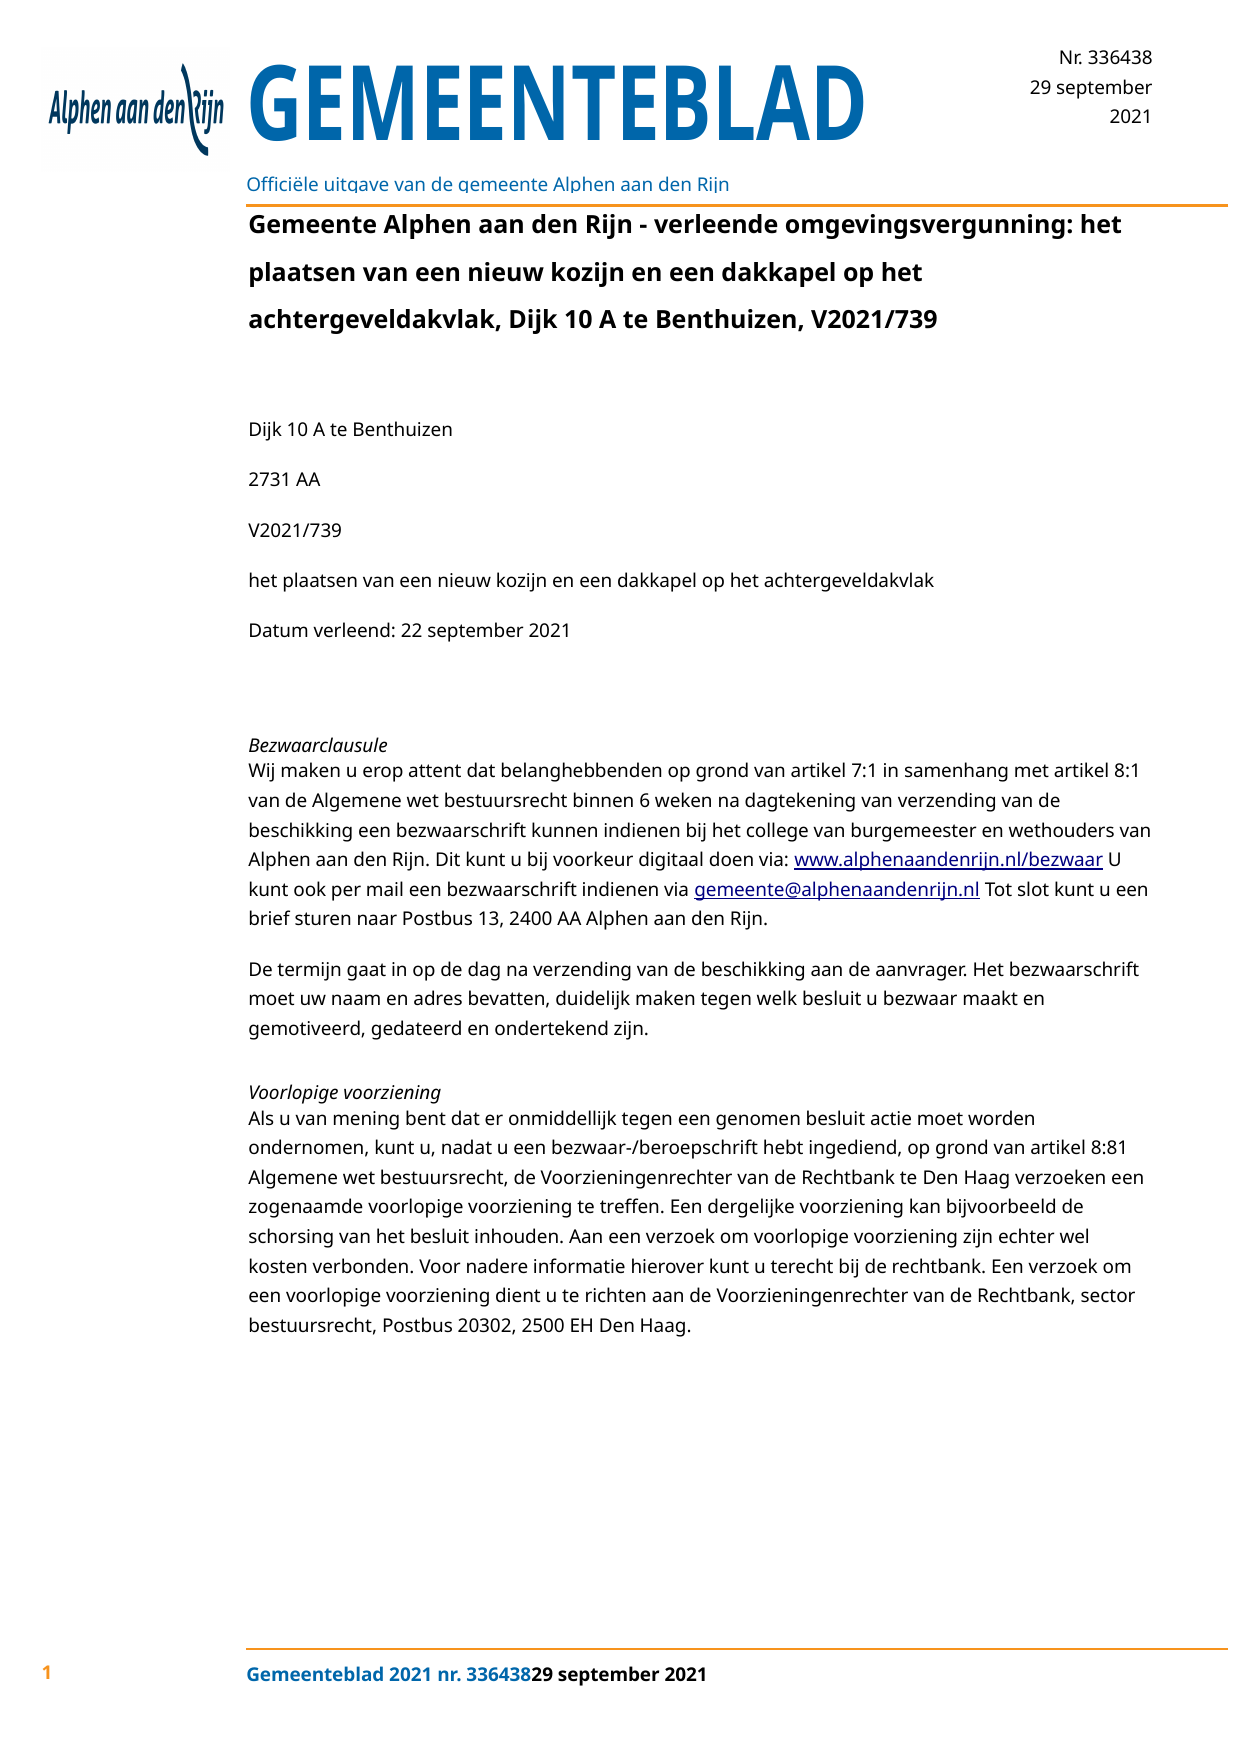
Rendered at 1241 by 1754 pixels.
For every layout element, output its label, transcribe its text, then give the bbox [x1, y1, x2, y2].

text het plaatsen van een nieuw kozijn en een dakkapel op het achtergeveldakvlak [248, 567, 1152, 593]
text Datum verleend: 22 september 2021 [248, 618, 1152, 643]
text Bezwaarclausule [248, 732, 1152, 758]
picture [41, 47, 231, 172]
text Gemeente Alphen aan den Rijn - verleende omgevingsvergunning: het plaatsen van een nieuw kozijn en een dakkapel op het achtergeveldakvlak, Dijk 10 A te Benthuizen, V2021/739 [248, 207, 1152, 336]
text Voorlopige voorziening [248, 1079, 1152, 1105]
text Dijk 10 A te Benthuizen [248, 416, 1152, 442]
text V2021/739 [248, 517, 1152, 542]
text De termijn gaat in op de dag na verzending van de beschikking aan de aanvrager. Het bezwaarschrift moet uw naam en adres bevatten, duidelijk maken tegen welk besluit u bezwaar maakt en gemotiveerd, gedateerd en ondertekend zijn. [248, 956, 1152, 1041]
text Wij maken u erop attent dat belanghebbenden op grond van artikel 7:1 in samenhang met artikel 8:1 van de Algemene wet bestuursrecht binnen 6 weken na dagtekening van verzending van de beschikking een bezwaarschrift kunnen indienen bij het college van burgemeester en wethouders van Alphen aan den Rijn. Dit kunt u bij voorkeur digitaal doen via: www.alphenaandenrijn.nl/bezwaar U kunt ook per mail een bezwaarschrift indienen via gemeente@alphenaandenrijn.nl Tot slot kunt u een brief sturen naar Postbus 13, 2400 AA Alphen aan den Rijn. [248, 758, 1152, 931]
text 2731 AA [248, 466, 1152, 492]
text Als u van mening bent dat er onmiddellijk tegen een genomen besluit actie moet worden ondernomen, kunt u, nadat u een bezwaar-/beroepschrift hebt ingediend, op grond van artikel 8:81 Algemene wet bestuursrecht, de Voorzieningenrechter van de Rechtbank te Den Haag verzoeken een zogenaamde voorlopige voorziening te treffen. Een dergelijke voorziening kan bijvoorbeeld de schorsing van het besluit inhouden. Aan een verzoek om voorlopige voorziening zijn echter wel kosten verbonden. Voor nadere informatie hierover kunt u terecht bij de rechtbank. Een verzoek om een voorlopige voorziening dient u te richten aan de Voorzieningenrechter van de Rechtbank, sector bestuursrecht, Postbus 20302, 2500 EH Den Haag. [248, 1105, 1152, 1338]
